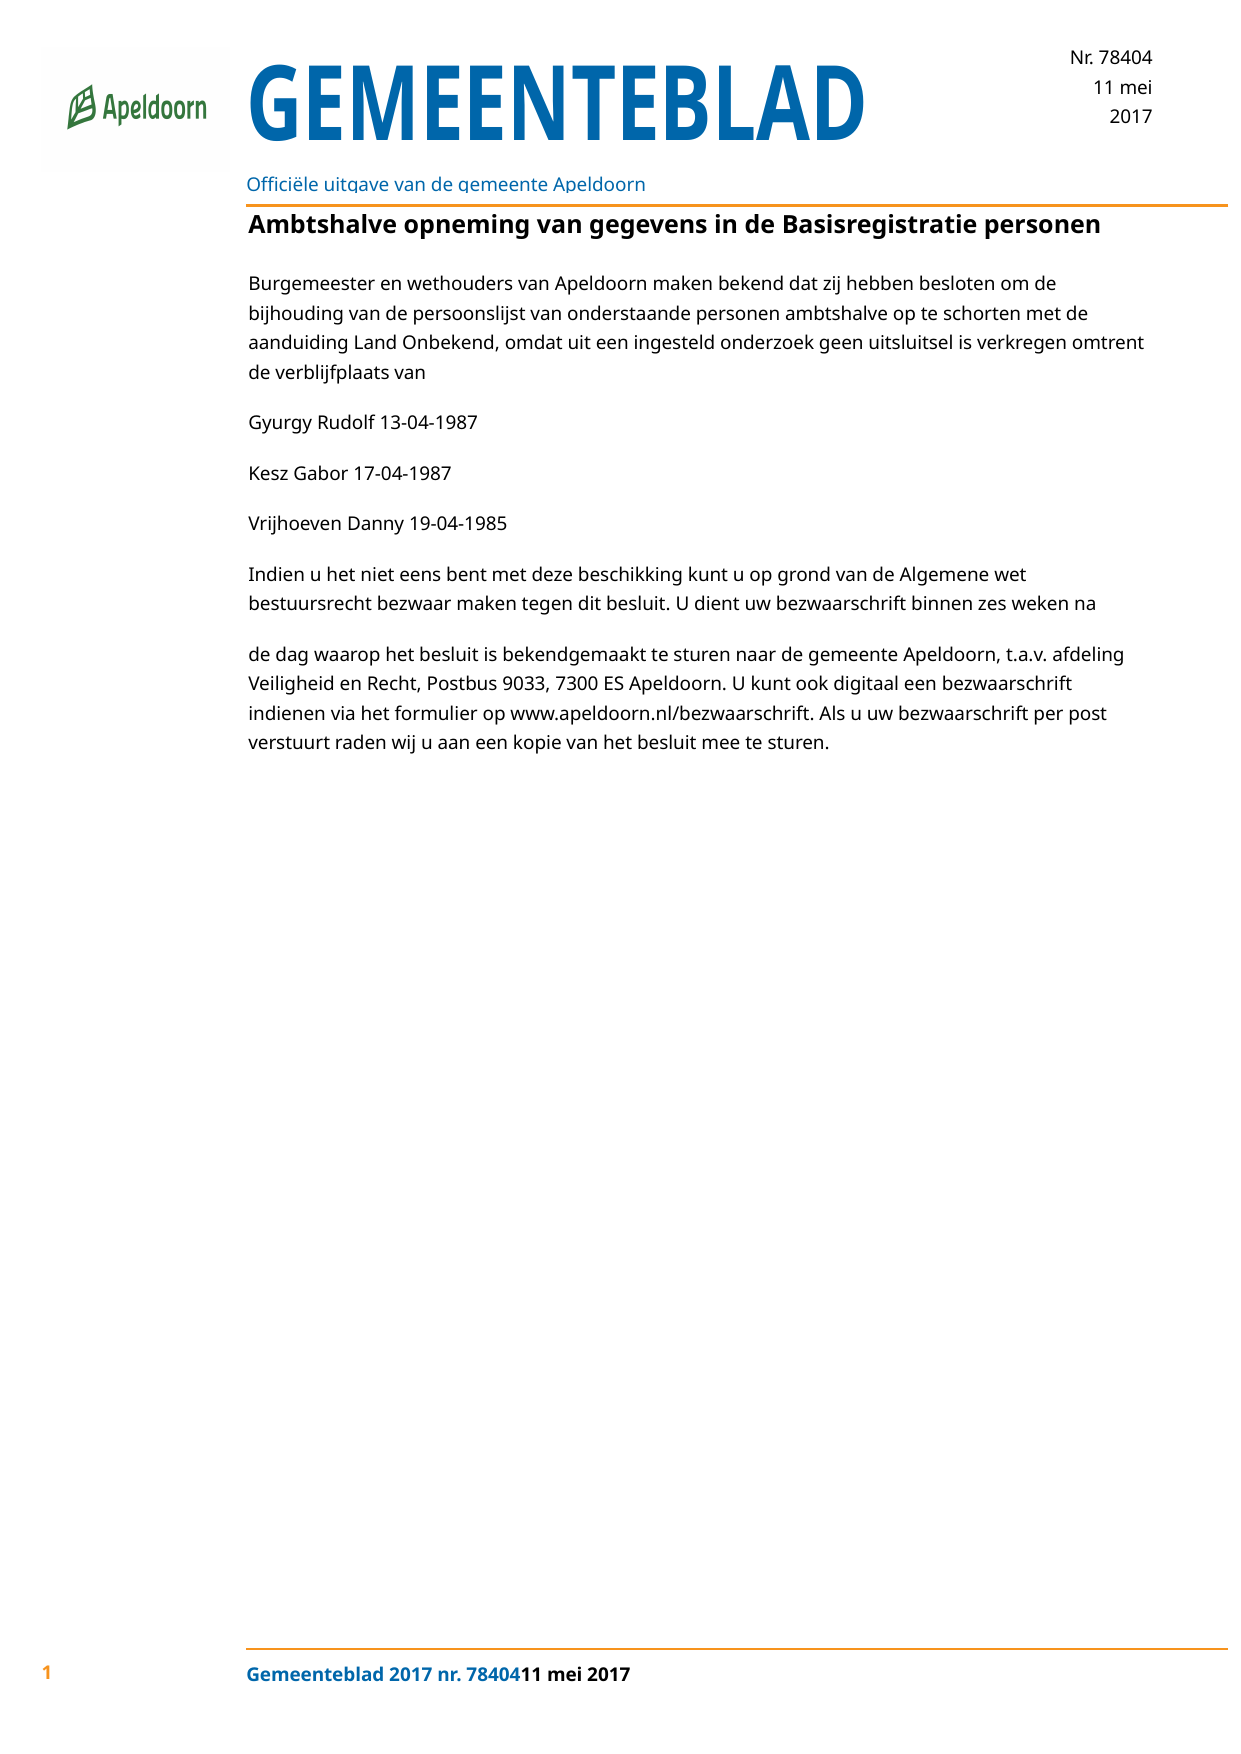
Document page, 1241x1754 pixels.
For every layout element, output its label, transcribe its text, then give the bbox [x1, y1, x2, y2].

picture [41, 47, 231, 172]
text Gyurgy Rudolf 13-04-1987 [248, 409, 1152, 435]
text Ambtshalve opneming van gegevens in de Basisregistratie personen [248, 207, 1152, 241]
text Indien u het niet eens bent met deze beschikking kunt u op grond van de Algemene wet bestuursrecht bezwaar maken tegen dit besluit. U dient uw bezwaarschrift binnen zes weken na [248, 561, 1152, 616]
text de dag waarop het besluit is bekendgemaakt te sturen naar de gemeente Apeldoorn, t.a.v. afdeling Veiligheid en Recht, Postbus 9033, 7300 ES Apeldoorn. U kunt ook digitaal een bezwaarschrift indienen via het formulier op www.apeldoorn.nl/bezwaarschrift. Als u uw bezwaarschrift per post verstuurt raden wij u aan een kopie van het besluit mee te sturen. [248, 641, 1152, 755]
text Burgemeester en wethouders van Apeldoorn maken bekend dat zij hebben besloten om de bijhouding van de persoonslijst van onderstaande personen ambtshalve op te schorten met de aanduiding Land Onbekend, omdat uit een ingesteld onderzoek geen uitsluitsel is verkregen omtrent de verblijfplaats van [248, 270, 1152, 385]
text Vrijhoeven Danny 19-04-1985 [248, 510, 1152, 536]
text Kesz Gabor 17-04-1987 [248, 460, 1152, 486]
